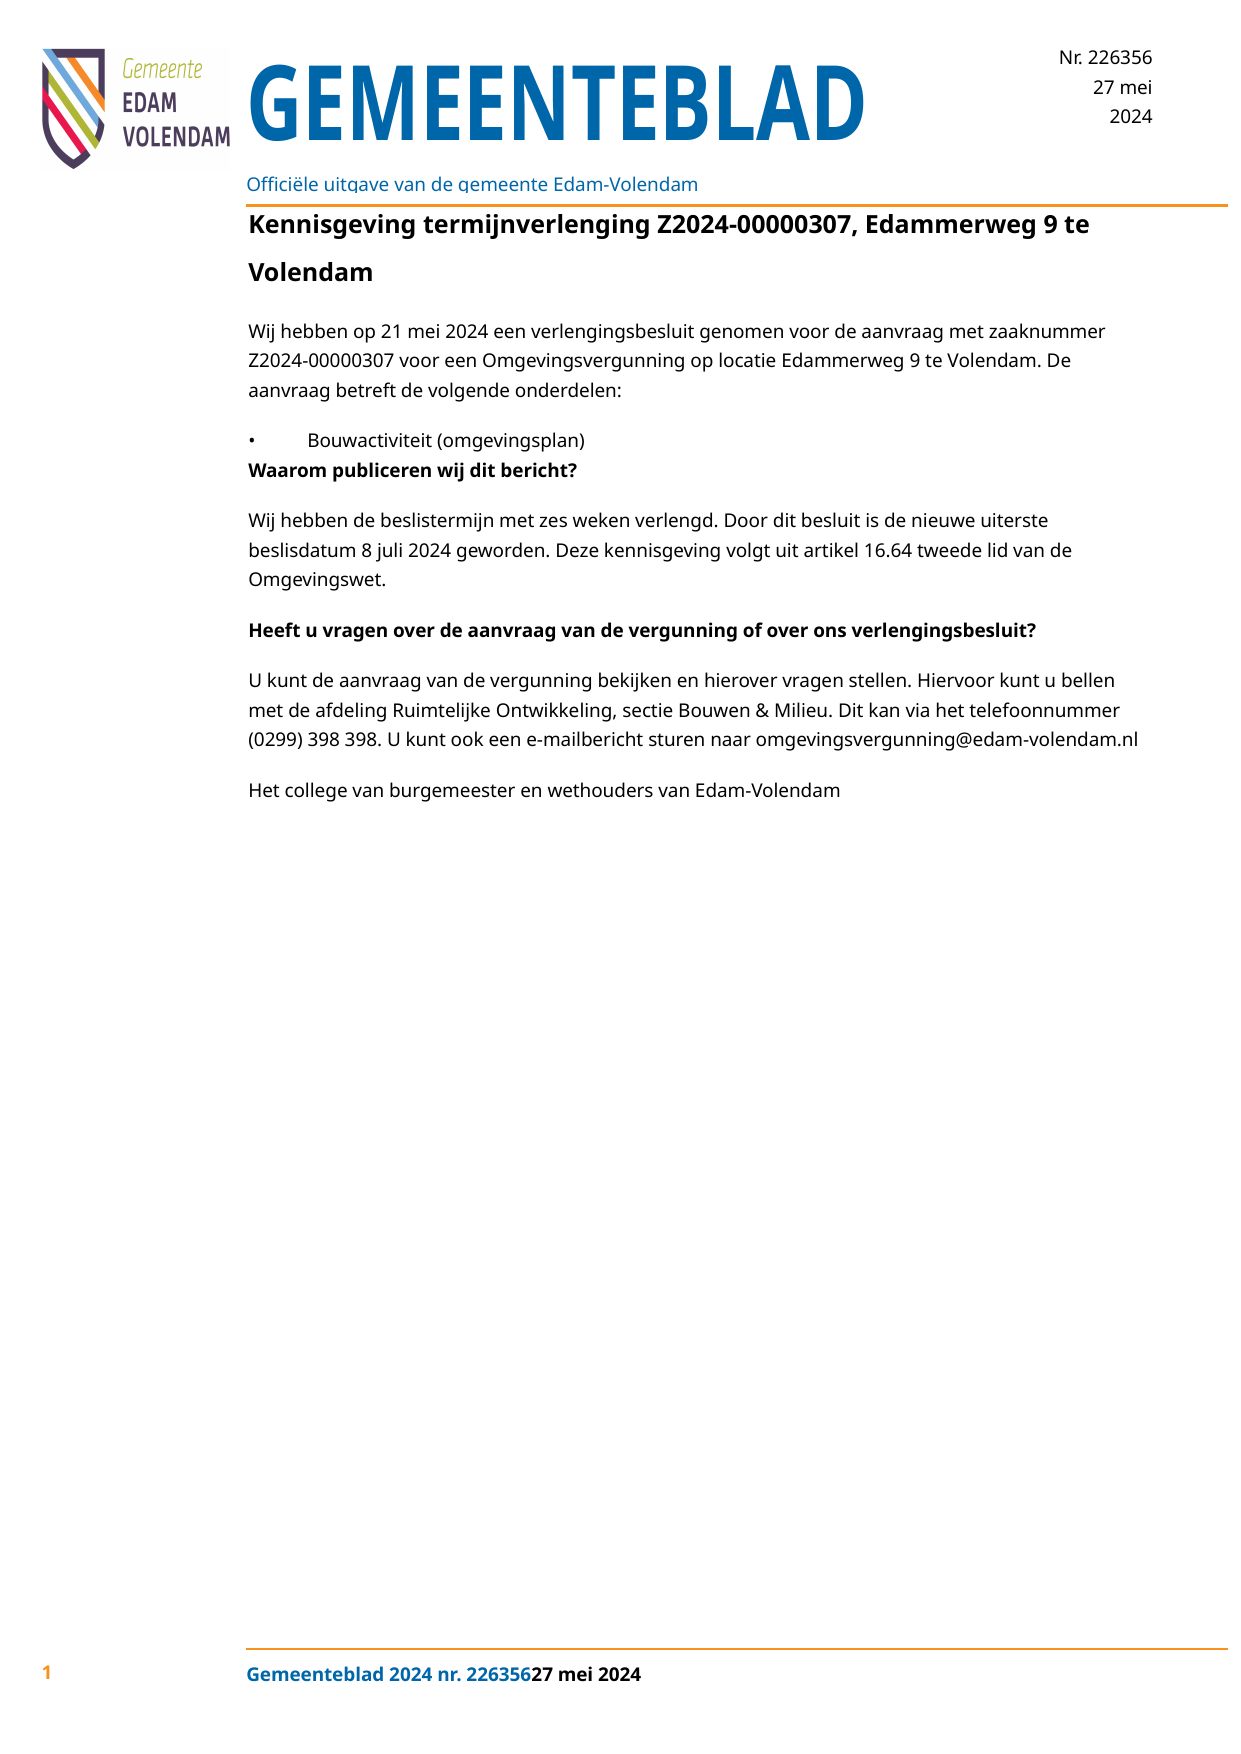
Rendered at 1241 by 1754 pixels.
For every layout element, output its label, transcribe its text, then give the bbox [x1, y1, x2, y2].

text U kunt de aanvraag van de vergunning bekijken en hierover vragen stellen. Hiervoor kunt u bellen met de afdeling Ruimtelijke Ontwikkeling, sectie Bouwen & Milieu. Dit kan via het telefoonnummer (0299) 398 398. U kunt ook een e-mailbericht sturen naar omgevingsvergunning@edam-volendam.nl [248, 667, 1152, 752]
text Het college van burgemeester en wethouders van Edam-Volendam [248, 777, 1152, 803]
list Bouwactiviteit (omgevingsplan) [248, 427, 1152, 453]
text Waarom publiceren wij dit bericht? [248, 457, 1152, 483]
picture [41, 47, 231, 172]
text Wij hebben op 21 mei 2024 een verlengingsbesluit genomen voor de aanvraag met zaaknummer Z2024-00000307 voor een Omgevingsvergunning op locatie Edammerweg 9 te Volendam. De aanvraag betreft de volgende onderdelen: [248, 318, 1152, 403]
text Kennisgeving termijnverlenging Z2024-00000307, Edammerweg 9 te Volendam [248, 207, 1152, 288]
text Wij hebben de beslistermijn met zes weken verlengd. Door dit besluit is de nieuwe uiterste beslisdatum 8 juli 2024 geworden. Deze kennisgeving volgt uit artikel 16.64 tweede lid van de Omgevingswet. [248, 507, 1152, 592]
text Heeft u vragen over de aanvraag van de vergunning of over ons verlengingsbesluit? [248, 617, 1152, 643]
